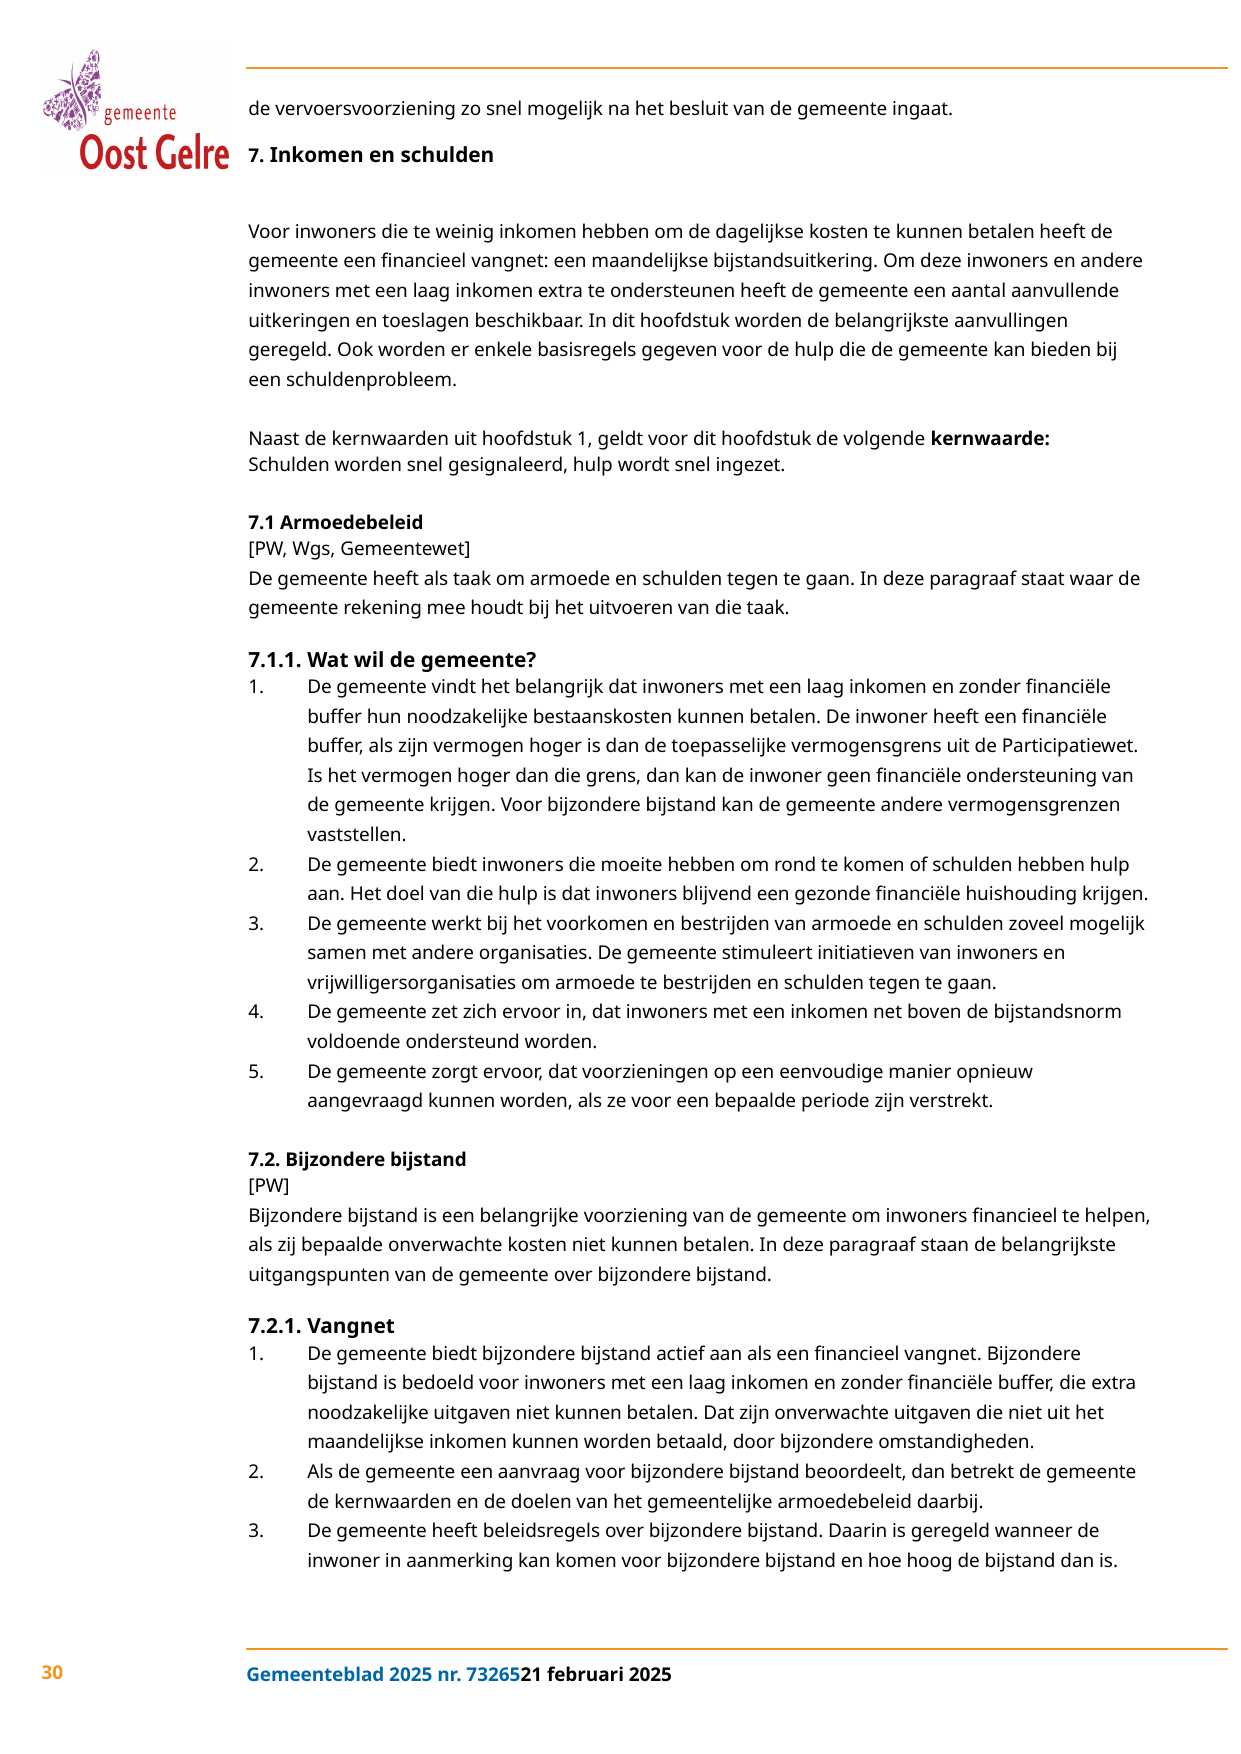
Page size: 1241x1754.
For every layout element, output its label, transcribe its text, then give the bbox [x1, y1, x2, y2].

list De gemeente zorgt ervoor, dat voorzieningen op een eenvoudige manier opnieuw aangevraagd kunnen worden, als ze voor een bepaalde periode zijn verstrekt. [248, 1058, 1152, 1113]
text [PW] [248, 1172, 1152, 1198]
text 7. Inkomen en schulden [248, 140, 1152, 169]
picture [41, 47, 231, 172]
list De gemeente werkt bij het voorkomen en bestrijden van armoede en schulden zoveel mogelijk samen met andere organisaties. De gemeente stimuleert initiatieven van inwoners en vrijwilligersorganisaties om armoede te bestrijden en schulden tegen te gaan. [248, 910, 1152, 995]
text 7.1 Armoedebeleid [248, 509, 1152, 535]
text Voor inwoners die te weinig inkomen hebben om de dagelijkse kosten te kunnen betalen heeft de gemeente een financieel vangnet: een maandelijkse bijstandsuitkering. Om deze inwoners en andere inwoners met een laag inkomen extra te ondersteunen heeft de gemeente een aantal aanvullende uitkeringen en toeslagen beschikbaar. In dit hoofdstuk worden de belangrijkste aanvullingen geregeld. Ook worden er enkele basisregels gegeven voor de hulp die de gemeente kan bieden bij een schuldenprobleem. [248, 218, 1152, 392]
list De gemeente biedt inwoners die moeite hebben om rond te komen of schulden hebben hulp aan. Het doel van die hulp is dat inwoners blijvend een gezonde financiële huishouding krijgen. [248, 851, 1152, 906]
text Bijzondere bijstand is een belangrijke voorziening van de gemeente om inwoners financieel te helpen, als zij bepaalde onverwachte kosten niet kunnen betalen. In deze paragraaf staan de belangrijkste uitgangspunten van de gemeente over bijzondere bijstand. [248, 1202, 1152, 1287]
list De gemeente heeft beleidsregels over bijzondere bijstand. Daarin is geregeld wanneer de inwoner in aanmerking kan komen voor bijzondere bijstand en hoe hoog de bijstand dan is. [248, 1517, 1152, 1573]
text 7.2.1. Vangnet [248, 1312, 1152, 1340]
list De gemeente biedt bijzondere bijstand actief aan als een financieel vangnet. Bijzondere bijstand is bedoeld voor inwoners met een laag inkomen en zonder financiële buffer, die extra noodzakelijke uitgaven niet kunnen betalen. Dat zijn onverwachte uitgaven die niet uit het maandelijkse inkomen kunnen worden betaald, door bijzondere omstandigheden. [248, 1340, 1152, 1454]
list Als de gemeente een aanvraag voor bijzondere bijstand beoordeelt, dan betrekt de gemeente de kernwaarden en de doelen van het gemeentelijke armoedebeleid daarbij. [248, 1458, 1152, 1514]
table_header Naast de kernwaarden uit hoofdstuk 1, geldt voor dit hoofdstuk de volgende kernwaarde: [248, 425, 1152, 451]
text de vervoersvoorziening zo snel mogelijk na het besluit van de gemeente ingaat. [248, 95, 1152, 121]
table_cell Schulden worden snel gesignaleerd, hulp wordt snel ingezet. [248, 451, 1152, 477]
list De gemeente vindt het belangrijk dat inwoners met een laag inkomen en zonder financiële buffer hun noodzakelijke bestaanskosten kunnen betalen. De inwoner heeft een financiële buffer, als zijn vermogen hoger is dan de toepasselijke vermogensgrens uit de Participatiewet. Is het vermogen hoger dan die grens, dan kan de inwoner geen financiële ondersteuning van de gemeente krijgen. Voor bijzondere bijstand kan de gemeente andere vermogensgrenzen vaststellen. [248, 673, 1152, 847]
text [PW, Wgs, Gemeentewet] [248, 535, 1152, 561]
text 7.2. Bijzondere bijstand [248, 1147, 1152, 1172]
text 7.1.1. Wat wil de gemeente? [248, 645, 1152, 673]
list De gemeente zet zich ervoor in, dat inwoners met een inkomen net boven de bijstandsnorm voldoende ondersteund worden. [248, 999, 1152, 1054]
text De gemeente heeft als taak om armoede en schulden tegen te gaan. In deze paragraaf staat waar de gemeente rekening mee houdt bij het uitvoeren van die taak. [248, 565, 1152, 620]
